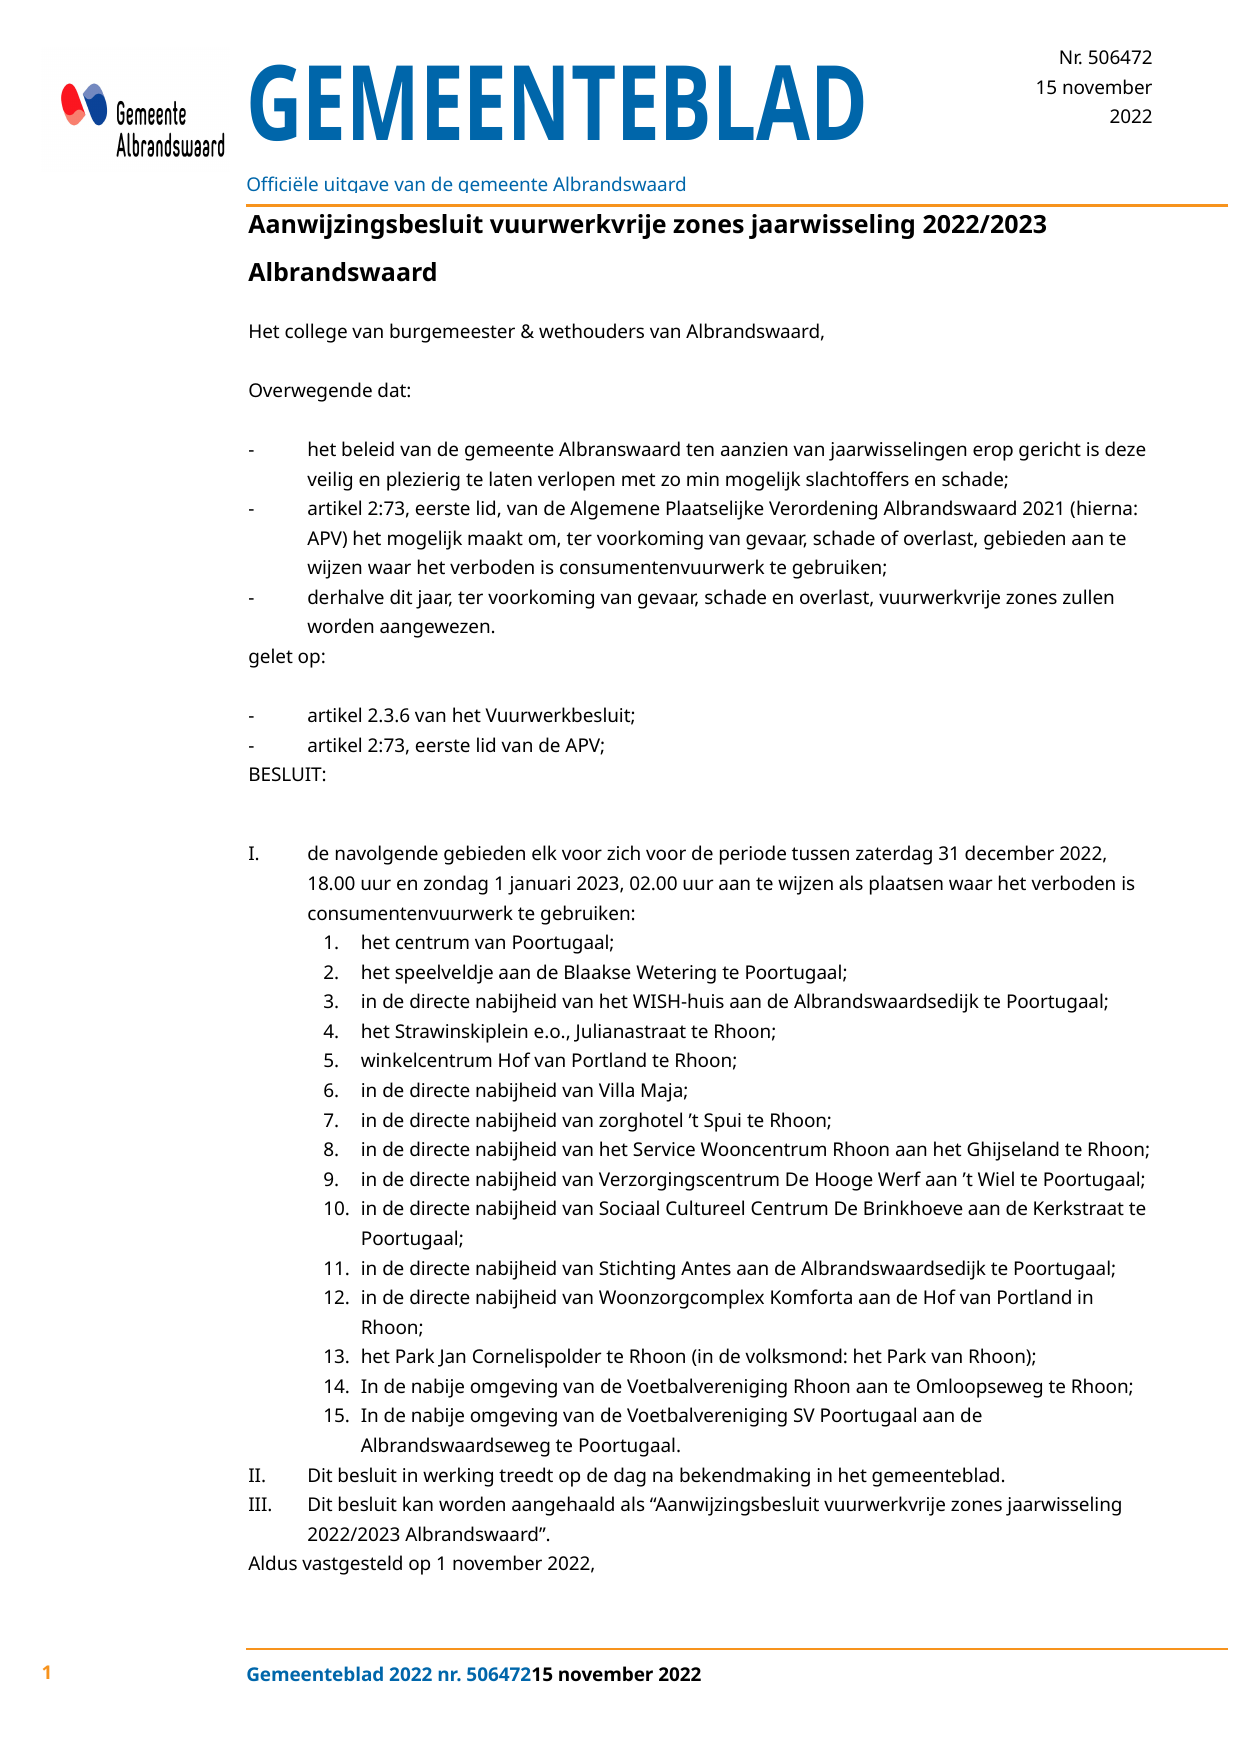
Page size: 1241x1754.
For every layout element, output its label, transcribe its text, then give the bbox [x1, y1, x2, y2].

list Dit besluit in werking treedt op de dag na bekendmaking in het gemeenteblad. [248, 1462, 1152, 1487]
list in de directe nabijheid van Sociaal Cultureel Centrum De Brinkhoeve aan de Kerkstraat te Poortugaal; [323, 1196, 1152, 1251]
list Dit besluit kan worden aangehaald als “Aanwijzingsbesluit vuurwerkvrije zones jaarwisseling 2022/2023 Albrandswaard”. [248, 1491, 1152, 1547]
text Het college van burgemeester & wethouders van Albrandswaard, [248, 318, 1152, 344]
list in de directe nabijheid van Villa Maja; [323, 1077, 1152, 1103]
list in de directe nabijheid van zorghotel ’t Spui te Rhoon; [323, 1107, 1152, 1132]
text Aldus vastgesteld op 1 november 2022, [248, 1551, 1152, 1576]
list in de directe nabijheid van het WISH-huis aan de Albrandswaardsedijk te Poortugaal; [323, 988, 1152, 1014]
text Overwegende dat: [248, 377, 1152, 403]
list In de nabije omgeving van de Voetbalvereniging SV Poortugaal aan de Albrandswaardseweg te Poortugaal. [323, 1403, 1152, 1458]
list in de directe nabijheid van Woonzorgcomplex Komforta aan de Hof van Portland in Rhoon; [323, 1284, 1152, 1339]
list in de directe nabijheid van het Service Wooncentrum Rhoon aan het Ghijseland te Rhoon; [323, 1136, 1152, 1162]
list het beleid van de gemeente Albranswaard ten aanzien van jaarwisselingen erop gericht is deze veilig en plezierig te laten verlopen met zo min mogelijk slachtoffers en schade; [248, 436, 1152, 492]
list In de nabije omgeving van de Voetbalvereniging Rhoon aan te Omloopseweg te Rhoon; [323, 1373, 1152, 1399]
list in de directe nabijheid van Stichting Antes aan de Albrandswaardsedijk te Poortugaal; [323, 1255, 1152, 1280]
list het speelveldje aan de Blaakse Wetering te Poortugaal; [323, 959, 1152, 984]
text BESLUIT: [248, 762, 1152, 787]
list artikel 2.3.6 van het Vuurwerkbesluit; [248, 702, 1152, 728]
picture [41, 47, 231, 172]
list artikel 2:73, eerste lid van de APV; [248, 732, 1152, 758]
list derhalve dit jaar, ter voorkoming van gevaar, schade en overlast, vuurwerkvrije zones zullen worden aangewezen. [248, 584, 1152, 639]
list het Park Jan Cornelispolder te Rhoon (in de volksmond: het Park van Rhoon); [323, 1343, 1152, 1369]
text gelet op: [248, 643, 1152, 669]
list in de directe nabijheid van Verzorgingscentrum De Hooge Werf aan ’t Wiel te Poortugaal; [323, 1166, 1152, 1192]
list het centrum van Poortugaal; [323, 929, 1152, 955]
list het Strawinskiplein e.o., Julianastraat te Rhoon; [323, 1018, 1152, 1044]
text Aanwijzingsbesluit vuurwerkvrije zones jaarwisseling 2022/2023 Albrandswaard [248, 207, 1152, 288]
list artikel 2:73, eerste lid, van de Algemene Plaatselijke Verordening Albrandswaard 2021 (hierna: APV) het mogelijk maakt om, ter voorkoming van gevaar, schade of overlast, gebieden aan te wijzen waar het verboden is consumentenvuurwerk te gebruiken; [248, 495, 1152, 580]
list winkelcentrum Hof van Portland te Rhoon; [323, 1048, 1152, 1073]
list de navolgende gebieden elk voor zich voor de periode tussen zaterdag 31 december 2022, 18.00 uur en zondag 1 januari 2023, 02.00 uur aan te wijzen als plaatsen waar het verboden is consumentenvuurwerk te gebruiken: [248, 841, 1152, 925]
